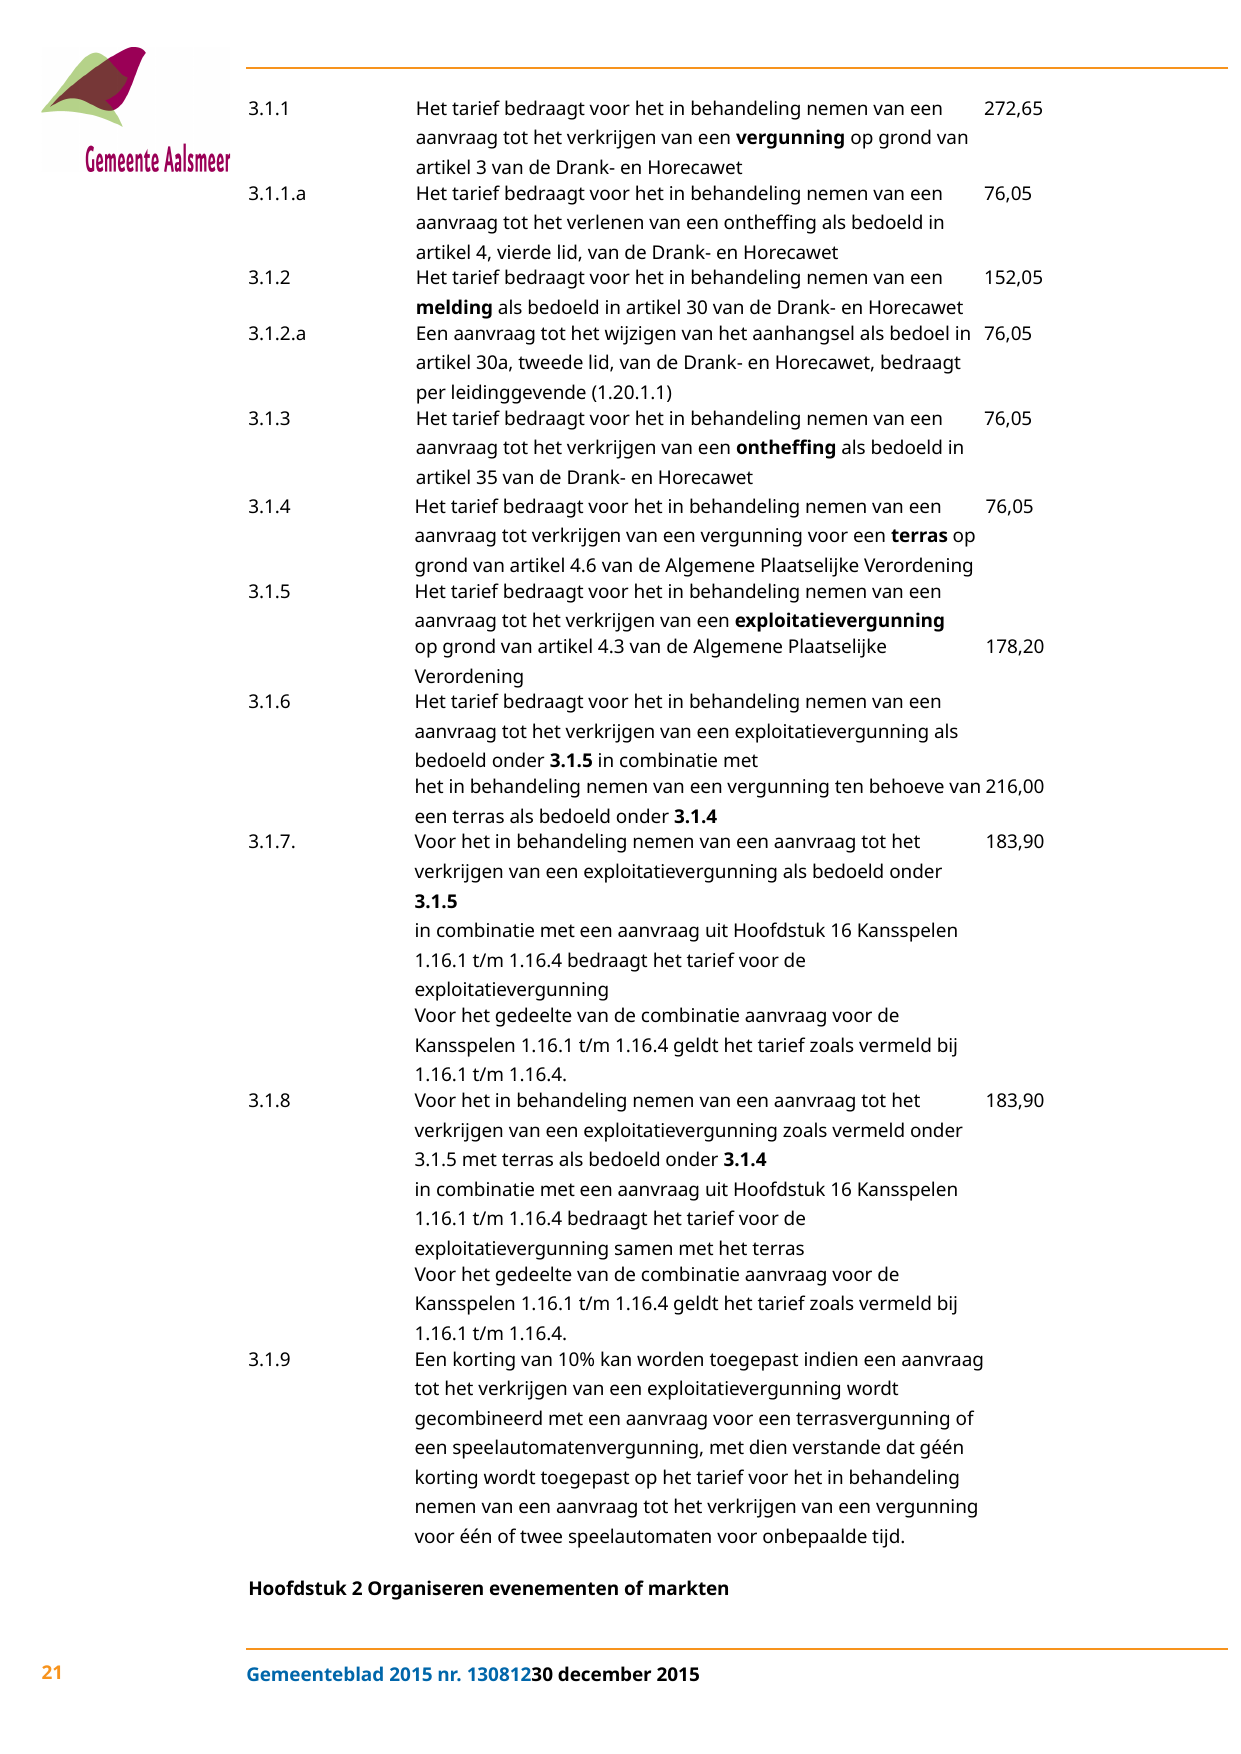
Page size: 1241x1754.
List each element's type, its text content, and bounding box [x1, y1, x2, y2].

table_cell Het tarief bedraagt voor het in behandeling nemen van een aanvraag tot het verkrijgen van een vergunning op grond van artikel 3 van de Drank- en Horecawet [416, 95, 984, 180]
table_cell Voor het in behandeling nemen van een aanvraag tot het verkrijgen van een exploitatievergunning als bedoeld onder 3.1.5 in combinatie met een aanvraag uit Hoofdstuk 16 Kansspelen 1.16.1 t/m 1.16.4 bedraagt het tarief voor de exploitatievergunning [414, 829, 985, 1002]
table_cell [985, 1346, 1152, 1549]
table_cell 76,05 [984, 180, 1152, 264]
table_cell [985, 1575, 1152, 1601]
table_cell 152,05 [984, 265, 1152, 320]
table_cell Voor het gedeelte van de combinatie aanvraag voor de Kansspelen 1.16.1 t/m 1.16.4 geldt het tarief zoals vermeld bij 1.16.1 t/m 1.16.4. [414, 1261, 985, 1346]
table_cell Het tarief bedraagt voor het in behandeling nemen van een aanvraag tot het verkrijgen van een exploitatievergunning als bedoeld onder 3.1.5 in combinatie met [414, 689, 985, 773]
picture [41, 47, 231, 172]
table_cell Een aanvraag tot het wijzigen van het aanhangsel als bedoel in artikel 30a, tweede lid, van de Drank- en Horecawet, bedraagt per leidinggevende (1.20.1.1) [416, 320, 984, 405]
table_header Het tarief bedraagt voor het in behandeling nemen van een aanvraag tot verkrijgen van een vergunning voor een terras op grond van artikel 4.6 van de Algemene Plaatselijke Verordening [414, 493, 985, 578]
table_cell [985, 1261, 1152, 1346]
table_header 76,05 [985, 493, 1152, 578]
table_cell 76,05 [984, 320, 1152, 405]
table_cell 3.1.8 [248, 1087, 414, 1261]
table_cell op grond van artikel 4.3 van de Algemene Plaatselijke Verordening [414, 633, 985, 688]
table_cell 76,05 [984, 405, 1152, 490]
table_cell 183,90 [985, 1087, 1152, 1261]
table_cell 3.1.7. [248, 829, 414, 1002]
table_cell 3.1.3 [248, 405, 416, 490]
table_cell 3.1.1 [248, 95, 416, 180]
table_cell 3.1.2 [248, 265, 416, 320]
table_cell [248, 1261, 414, 1346]
table_cell 3.1.9 [248, 1346, 414, 1549]
table_cell Het tarief bedraagt voor het in behandeling nemen van een aanvraag tot het verkrijgen van een ontheffing als bedoeld in artikel 35 van de Drank- en Horecawet [416, 405, 984, 490]
table_cell 178,20 [985, 633, 1152, 688]
table_header 3.1.4 [248, 493, 414, 578]
table_cell Voor het in behandeling nemen van een aanvraag tot het verkrijgen van een exploitatievergunning zoals vermeld onder 3.1.5 met terras als bedoeld onder 3.1.4 in combinatie met een aanvraag uit Hoofdstuk 16 Kansspelen 1.16.1 t/m 1.16.4 bedraagt het tarief voor de exploitatievergunning samen met het terras [414, 1087, 985, 1261]
table_cell [248, 633, 414, 688]
table_cell [985, 1003, 1152, 1087]
table_cell [248, 774, 414, 829]
table_cell Voor het gedeelte van de combinatie aanvraag voor de Kansspelen 1.16.1 t/m 1.16.4 geldt het tarief zoals vermeld bij 1.16.1 t/m 1.16.4. [414, 1003, 985, 1087]
table_cell 3.1.5 [248, 578, 414, 633]
table_cell Het tarief bedraagt voor het in behandeling nemen van een melding als bedoeld in artikel 30 van de Drank- en Horecawet [416, 265, 984, 320]
table_cell 216,00 [985, 774, 1152, 829]
table_cell Het tarief bedraagt voor het in behandeling nemen van een aanvraag tot het verlenen van een ontheffing als bedoeld in artikel 4, vierde lid, van de Drank- en Horecawet [416, 180, 984, 264]
table_cell [248, 1003, 414, 1087]
table_cell 3.1.6 [248, 689, 414, 773]
table_cell [248, 1549, 985, 1575]
table_cell [985, 1549, 1152, 1575]
table_cell 3.1.2.a [248, 320, 416, 405]
table_cell Hoofdstuk 2 Organiseren evenementen of markten [248, 1575, 985, 1601]
table_cell 183,90 [985, 829, 1152, 1002]
table_cell [985, 689, 1152, 773]
table_cell het in behandeling nemen van een vergunning ten behoeve van een terras als bedoeld onder 3.1.4 [414, 774, 985, 829]
table_cell 3.1.1.a [248, 180, 416, 264]
table_cell Een korting van 10% kan worden toegepast indien een aanvraag tot het verkrijgen van een exploitatievergunning wordt gecombineerd met een aanvraag voor een terrasvergunning of een speelautomatenvergunning, met dien verstande dat géén korting wordt toegepast op het tarief voor het in behandeling nemen van een aanvraag tot het verkrijgen van een vergunning voor één of twee speelautomaten voor onbepaalde tijd. [414, 1346, 985, 1549]
table_cell [985, 578, 1152, 633]
table_cell 272,65 [984, 95, 1152, 180]
table_cell Het tarief bedraagt voor het in behandeling nemen van een aanvraag tot het verkrijgen van een exploitatievergunning [414, 578, 985, 633]
